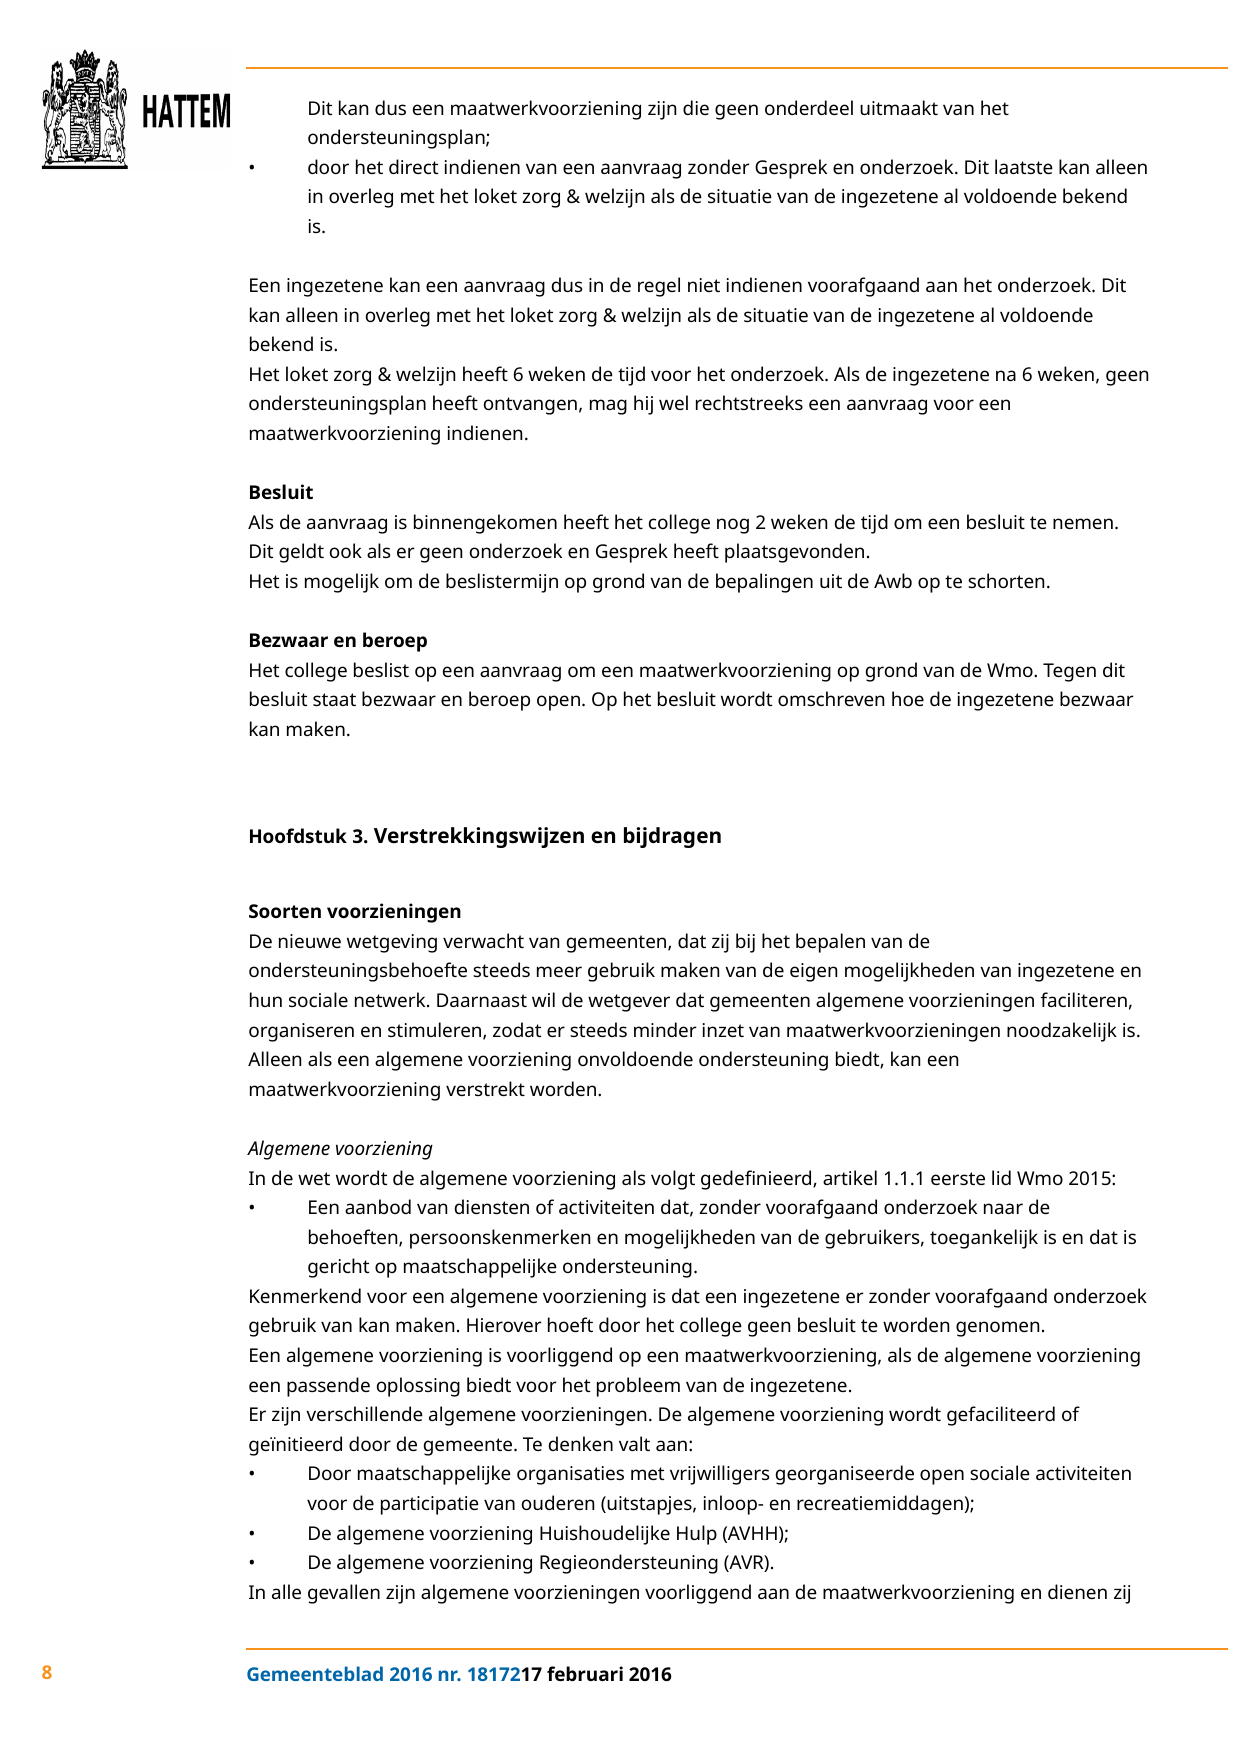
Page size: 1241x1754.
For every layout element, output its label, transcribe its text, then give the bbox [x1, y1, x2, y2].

text Een algemene voorziening is voorliggend op een maatwerkvoorziening, als de algemene voorziening een passende oplossing biedt voor het probleem van de ingezetene. [248, 1342, 1152, 1398]
text Besluit [248, 479, 1152, 505]
text In de wet wordt de algemene voorziening als volgt gedefinieerd, artikel 1.1.1 eerste lid Wmo 2015: [248, 1165, 1152, 1191]
list De algemene voorziening Huishoudelijke Hulp (AVHH); [248, 1520, 1152, 1546]
text Hoofdstuk 3. Verstrekkingswijzen en bijdragen [248, 821, 1152, 849]
text Algemene voorziening [248, 1135, 1152, 1161]
text Kenmerkend voor een algemene voorziening is dat een ingezetene er zonder voorafgaand onderzoek gebruik van kan maken. Hierover hoeft door het college geen besluit te worden genomen. [248, 1283, 1152, 1338]
list De algemene voorziening Regieondersteuning (AVR). [248, 1549, 1152, 1575]
text Er zijn verschillende algemene voorzieningen. De algemene voorziening wordt gefaciliteerd of geïnitieerd door de gemeente. Te denken valt aan: [248, 1401, 1152, 1457]
text Een ingezetene kan een aanvraag dus in de regel niet indienen voorafgaand aan het onderzoek. Dit kan alleen in overleg met het loket zorg & welzijn als de situatie van de ingezetene al voldoende bekend is. [248, 272, 1152, 357]
text Het college beslist op een aanvraag om een maatwerkvoorziening op grond van de Wmo. Tegen dit besluit staat bezwaar en beroep open. Op het besluit wordt omschreven hoe de ingezetene bezwaar kan maken. [248, 657, 1152, 742]
text Dit geldt ook als er geen onderzoek en Gesprek heeft plaatsgevonden. [248, 538, 1152, 564]
text Soorten voorzieningen [248, 898, 1152, 924]
list Door maatschappelijke organisaties met vrijwilligers georganiseerde open sociale activiteiten voor de participatie van ouderen (uitstapjes, inloop- en recreatiemiddagen); [248, 1461, 1152, 1516]
text Bezwaar en beroep [248, 627, 1152, 653]
text Alleen als een algemene voorziening onvoldoende ondersteuning biedt, kan een maatwerkvoorziening verstrekt worden. [248, 1046, 1152, 1102]
text In alle gevallen zijn algemene voorzieningen voorliggend aan de maatwerkvoorziening en dienen zij [248, 1579, 1152, 1605]
list door het direct indienen van een aanvraag zonder Gesprek en onderzoek. Dit laatste kan alleen in overleg met het loket zorg & welzijn als de situatie van de ingezetene al voldoende bekend is. [248, 154, 1152, 239]
text Als de aanvraag is binnengekomen heeft het college nog 2 weken de tijd om een besluit te nemen. [248, 509, 1152, 535]
picture [41, 47, 231, 172]
list Een aanbod van diensten of activiteiten dat, zonder voorafgaand onderzoek naar de behoeften, persoonskenmerken en mogelijkheden van de gebruikers, toegankelijk is en dat is gericht op maatschappelijke ondersteuning. [248, 1194, 1152, 1279]
text Het loket zorg & welzijn heeft 6 weken de tijd voor het onderzoek. Als de ingezetene na 6 weken, geen ondersteuningsplan heeft ontvangen, mag hij wel rechtstreeks een aanvraag voor een maatwerkvoorziening indienen. [248, 361, 1152, 446]
text De nieuwe wetgeving verwacht van gemeenten, dat zij bij het bepalen van de ondersteuningsbehoefte steeds meer gebruik maken van de eigen mogelijkheden van ingezetene en hun sociale netwerk. Daarnaast wil de wetgever dat gemeenten algemene voorzieningen faciliteren, organiseren en stimuleren, zodat er steeds minder inzet van maatwerkvoorzieningen noodzakelijk is. [248, 928, 1152, 1043]
text Het is mogelijk om de beslistermijn op grond van de bepalingen uit de Awb op te schorten. [248, 568, 1152, 594]
list Dit kan dus een maatwerkvoorziening zijn die geen onderdeel uitmaakt van het ondersteuningsplan; [248, 95, 1152, 150]
